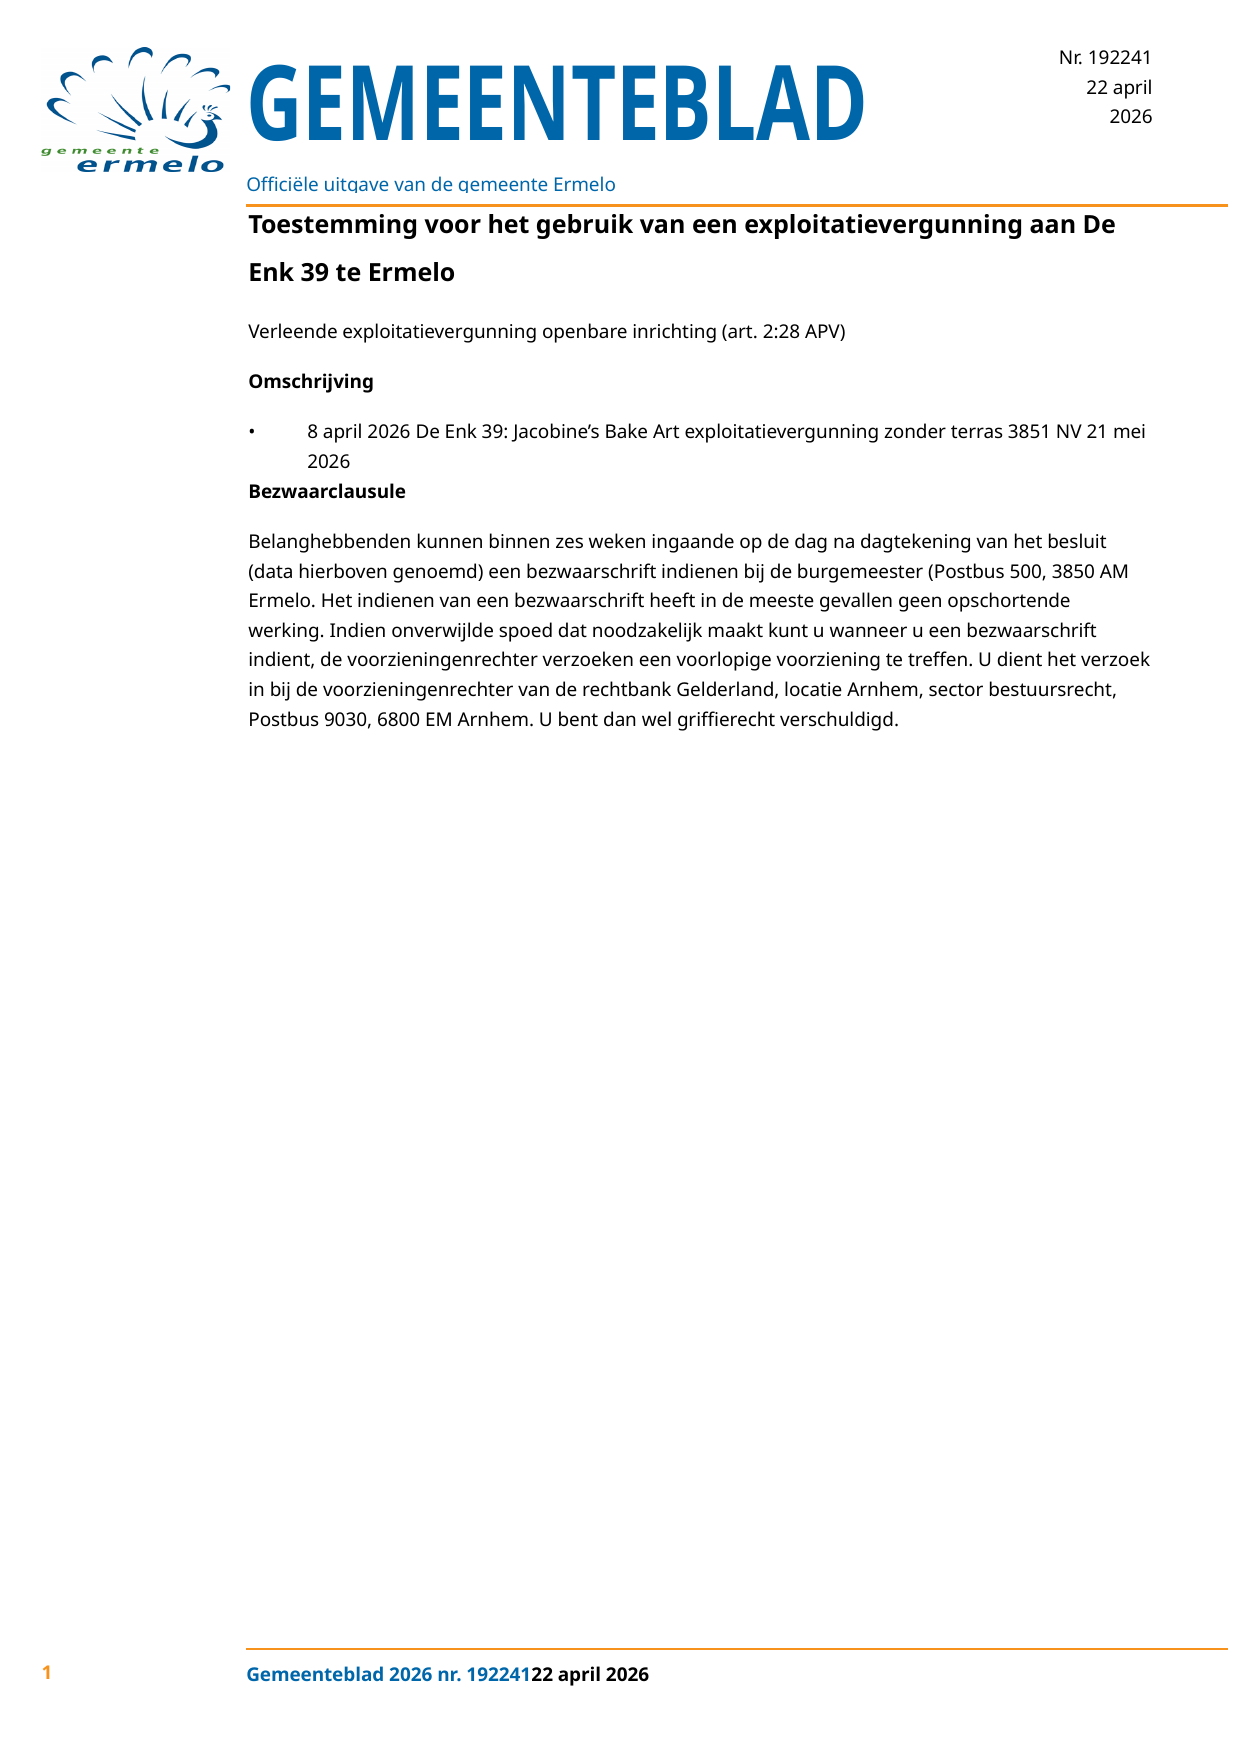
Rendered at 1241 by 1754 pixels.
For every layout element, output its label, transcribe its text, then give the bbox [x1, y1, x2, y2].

text Belanghebbenden kunnen binnen zes weken ingaande op de dag na dagtekening van het besluit (data hierboven genoemd) een bezwaarschrift indienen bij de burgemeester (Postbus 500, 3850 AM Ermelo. Het indienen van een bezwaarschrift heeft in de meeste gevallen geen opschortende werking. Indien onverwijlde spoed dat noodzakelijk maakt kunt u wanneer u een bezwaarschrift indient, de voorzieningenrechter verzoeken een voorlopige voorziening te treffen. U dient het verzoek in bij de voorzieningenrechter van de rechtbank Gelderland, locatie Arnhem, sector bestuursrecht, Postbus 9030, 6800 EM Arnhem. U bent dan wel griffierecht verschuldigd. [248, 528, 1152, 732]
text Bezwaarclausule [248, 478, 1152, 504]
picture [41, 47, 231, 172]
text Omschrijving [248, 368, 1152, 394]
list 8 april 2026 De Enk 39: Jacobine’s Bake Art exploitatievergunning zonder terras 3851 NV 21 mei 2026 [248, 419, 1152, 474]
text Verleende exploitatievergunning openbare inrichting (art. 2:28 APV) [248, 318, 1152, 344]
text Toestemming voor het gebruik van een exploitatievergunning aan De Enk 39 te Ermelo [248, 207, 1152, 288]
